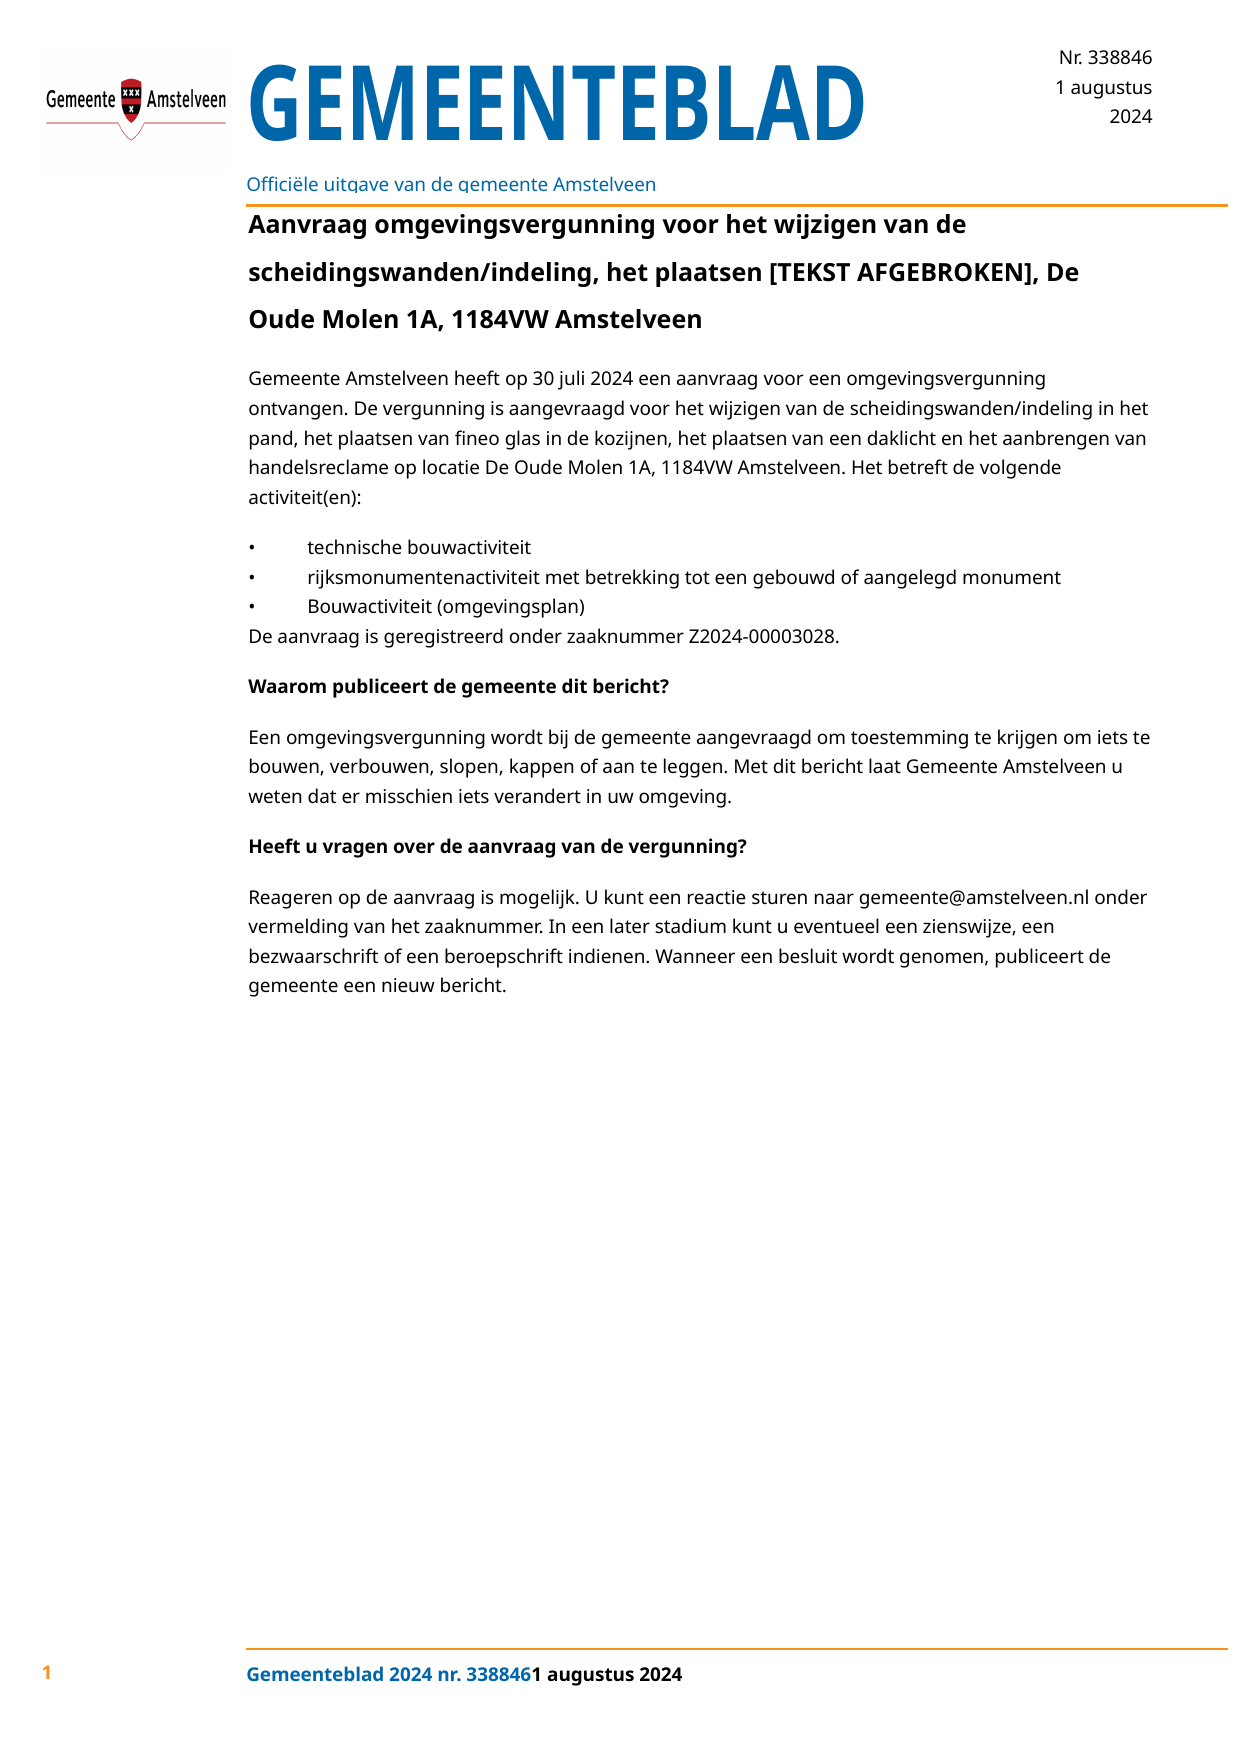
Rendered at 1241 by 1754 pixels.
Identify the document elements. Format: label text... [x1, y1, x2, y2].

list Bouwactiviteit (omgevingsplan) [248, 593, 1152, 619]
text Heeft u vragen over de aanvraag van de vergunning? [248, 833, 1152, 859]
text Reageren op de aanvraag is mogelijk. U kunt een reactie sturen naar gemeente@amstelveen.nl onder vermelding van het zaaknummer. In een later stadium kunt u eventueel een zienswijze, een bezwaarschrift of een beroepschrift indienen. Wanneer een besluit wordt genomen, publiceert de gemeente een nieuw bericht. [248, 884, 1152, 998]
list rijksmonumentenactiviteit met betrekking tot een gebouwd of aangelegd monument [248, 564, 1152, 589]
picture [41, 47, 231, 172]
text Gemeente Amstelveen heeft op 30 juli 2024 een aanvraag voor een omgevingsvergunning ontvangen. De vergunning is aangevraagd voor het wijzigen van de scheidingswanden/indeling in het pand, het plaatsen van fineo glas in de kozijnen, het plaatsen van een daklicht en het aanbrengen van handelsreclame op locatie De Oude Molen 1A, 1184VW Amstelveen. Het betreft de volgende activiteit(en): [248, 366, 1152, 509]
text De aanvraag is geregistreerd onder zaaknummer Z2024-00003028. [248, 623, 1152, 649]
list technische bouwactiviteit [248, 534, 1152, 560]
text Waarom publiceert de gemeente dit bericht? [248, 673, 1152, 699]
text Aanvraag omgevingsvergunning voor het wijzigen van de scheidingswanden/indeling, het plaatsen [TEKST AFGEBROKEN], De Oude Molen 1A, 1184VW Amstelveen [248, 207, 1152, 336]
text Een omgevingsvergunning wordt bij de gemeente aangevraagd om toestemming te krijgen om iets te bouwen, verbouwen, slopen, kappen of aan te leggen. Met dit bericht laat Gemeente Amstelveen u weten dat er misschien iets verandert in uw omgeving. [248, 724, 1152, 809]
